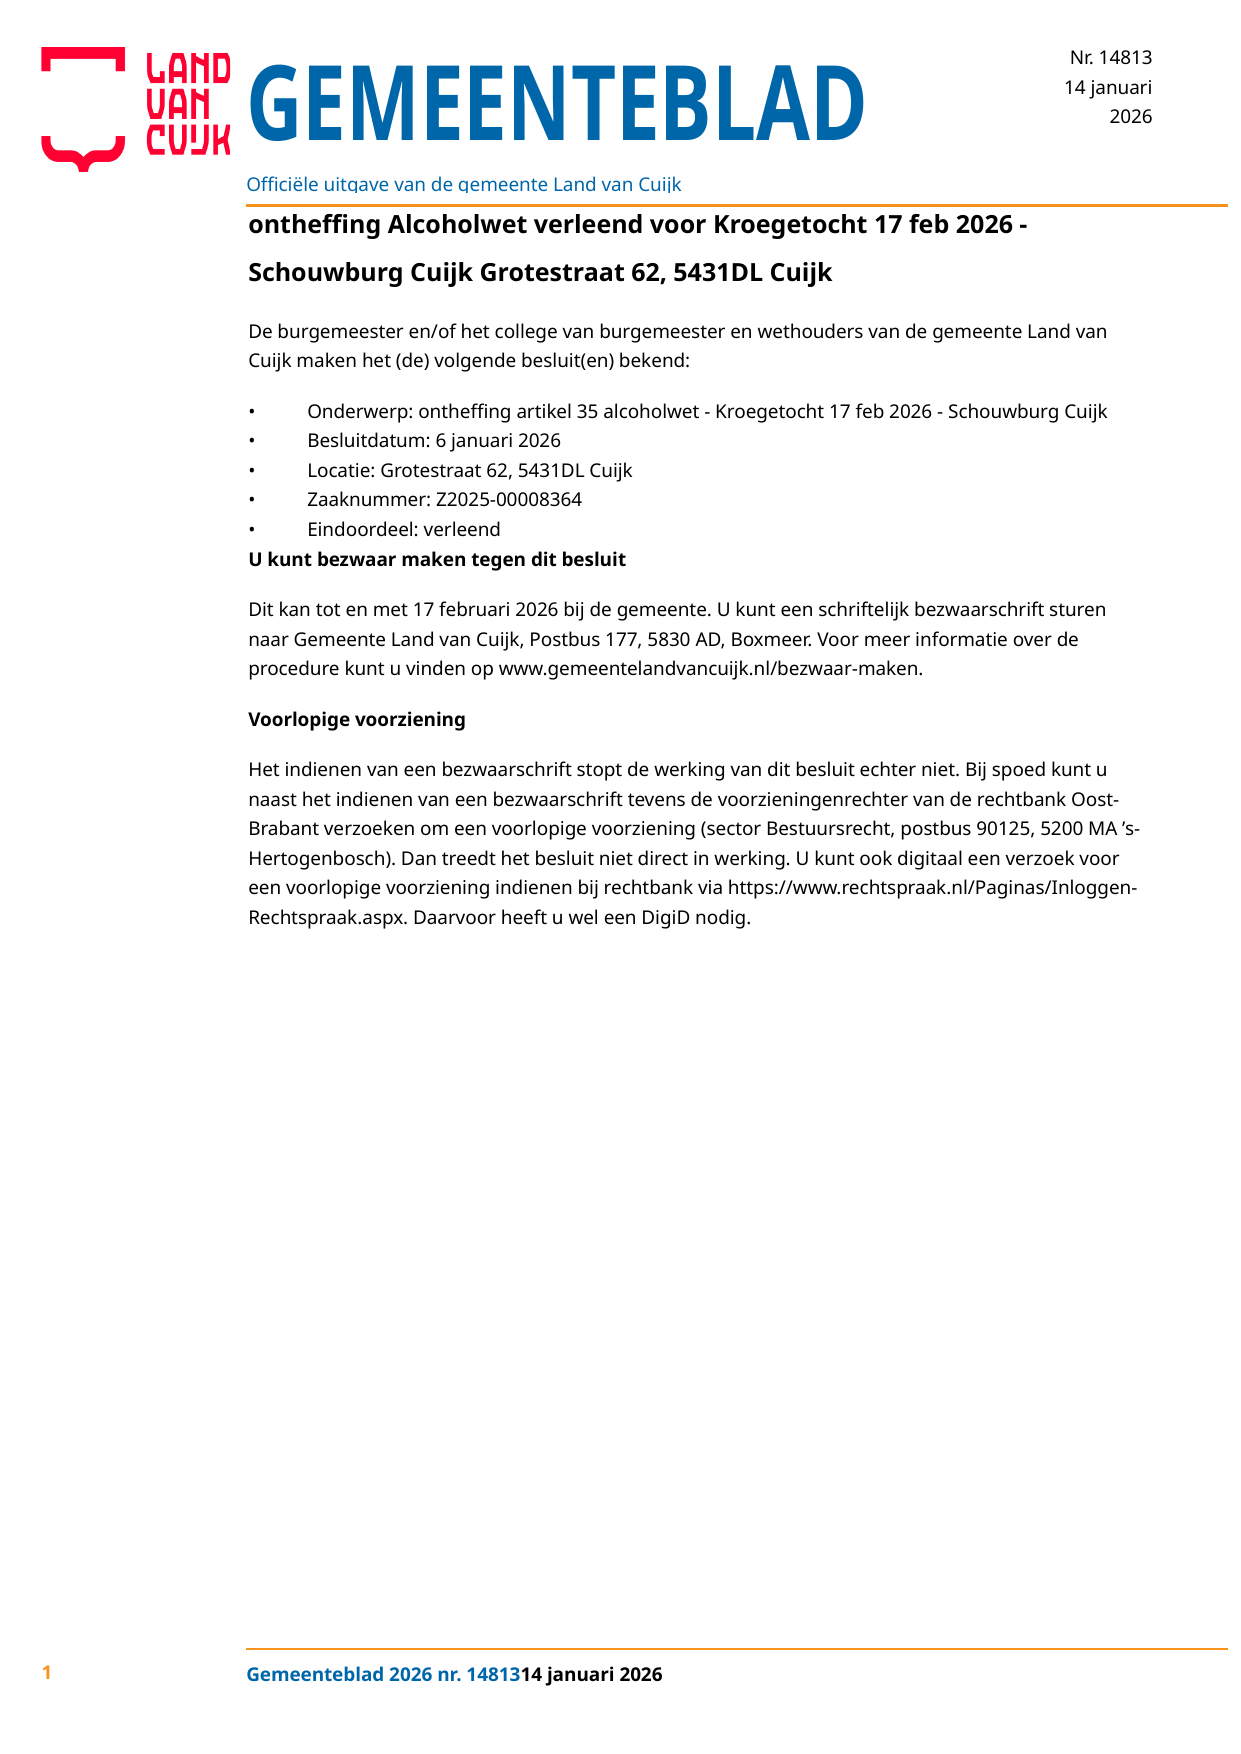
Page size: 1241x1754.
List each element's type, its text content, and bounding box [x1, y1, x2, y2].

list Eindoordeel: verleend [248, 516, 1152, 542]
text Dit kan tot en met 17 februari 2026 bij de gemeente. U kunt een schriftelijk bezwaarschrift sturen naar Gemeente Land van Cuijk, Postbus 177, 5830 AD, Boxmeer. Voor meer informatie over de procedure kunt u vinden op www.gemeentelandvancuijk.nl/bezwaar-maken. [248, 596, 1152, 681]
text Het indienen van een bezwaarschrift stopt de werking van dit besluit echter niet. Bij spoed kunt u naast het indienen van een bezwaarschrift tevens de voorzieningenrechter van de rechtbank Oost-Brabant verzoeken om een voorlopige voorziening (sector Bestuursrecht, postbus 90125, 5200 MA ’s-Hertogenbosch). Dan treedt het besluit niet direct in werking. U kunt ook digitaal een verzoek voor een voorlopige voorziening indienen bij rechtbank via https://www.rechtspraak.nl/Paginas/Inloggen-Rechtspraak.aspx. Daarvoor heeft u wel een DigiD nodig. [248, 756, 1152, 930]
list Onderwerp: ontheffing artikel 35 alcoholwet - Kroegetocht 17 feb 2026 - Schouwburg Cuijk [248, 398, 1152, 424]
list Besluitdatum: 6 januari 2026 [248, 427, 1152, 453]
list Zaaknummer: Z2025-00008364 [248, 487, 1152, 512]
text U kunt bezwaar maken tegen dit besluit [248, 546, 1152, 572]
picture [41, 47, 231, 172]
text De burgemeester en/of het college van burgemeester en wethouders van de gemeente Land van Cuijk maken het (de) volgende besluit(en) bekend: [248, 318, 1152, 373]
text Voorlopige voorziening [248, 706, 1152, 732]
text ontheffing Alcoholwet verleend voor Kroegetocht 17 feb 2026 - Schouwburg Cuijk Grotestraat 62, 5431DL Cuijk [248, 207, 1152, 288]
list Locatie: Grotestraat 62, 5431DL Cuijk [248, 457, 1152, 483]
